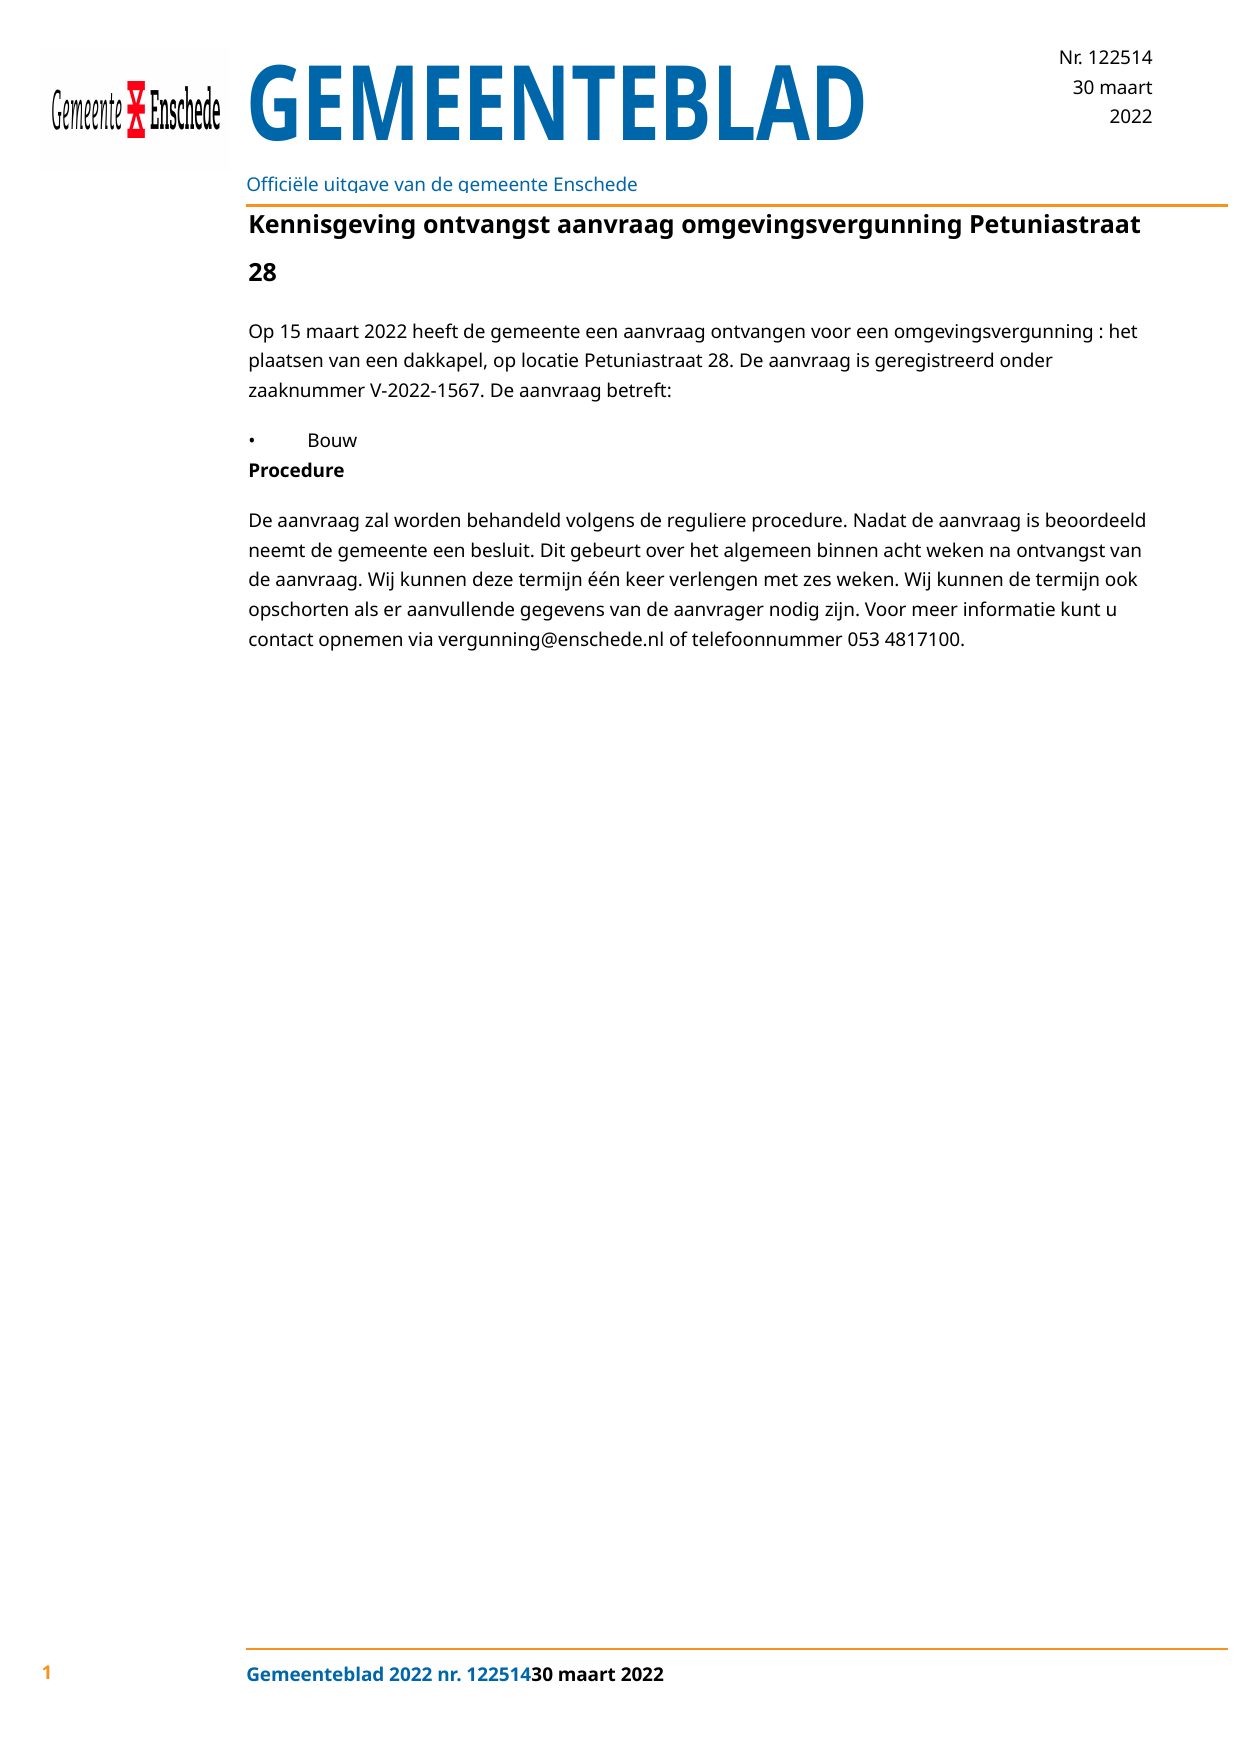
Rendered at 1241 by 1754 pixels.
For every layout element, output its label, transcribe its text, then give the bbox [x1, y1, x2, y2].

picture [41, 47, 231, 172]
text De aanvraag zal worden behandeld volgens de reguliere procedure. Nadat de aanvraag is beoordeeld neemt de gemeente een besluit. Dit gebeurt over het algemeen binnen acht weken na ontvangst van de aanvraag. Wij kunnen deze termijn één keer verlengen met zes weken. Wij kunnen de termijn ook opschorten als er aanvullende gegevens van de aanvrager nodig zijn. Voor meer informatie kunt u contact opnemen via vergunning@enschede.nl of telefoonnummer 053 4817100. [248, 507, 1152, 652]
text Kennisgeving ontvangst aanvraag omgevingsvergunning Petuniastraat 28 [248, 207, 1152, 288]
list Bouw [248, 427, 1152, 453]
text Op 15 maart 2022 heeft de gemeente een aanvraag ontvangen voor een omgevingsvergunning : het plaatsen van een dakkapel, op locatie Petuniastraat 28. De aanvraag is geregistreerd onder zaaknummer V-2022-1567. De aanvraag betreft: [248, 318, 1152, 403]
text Procedure [248, 457, 1152, 483]
